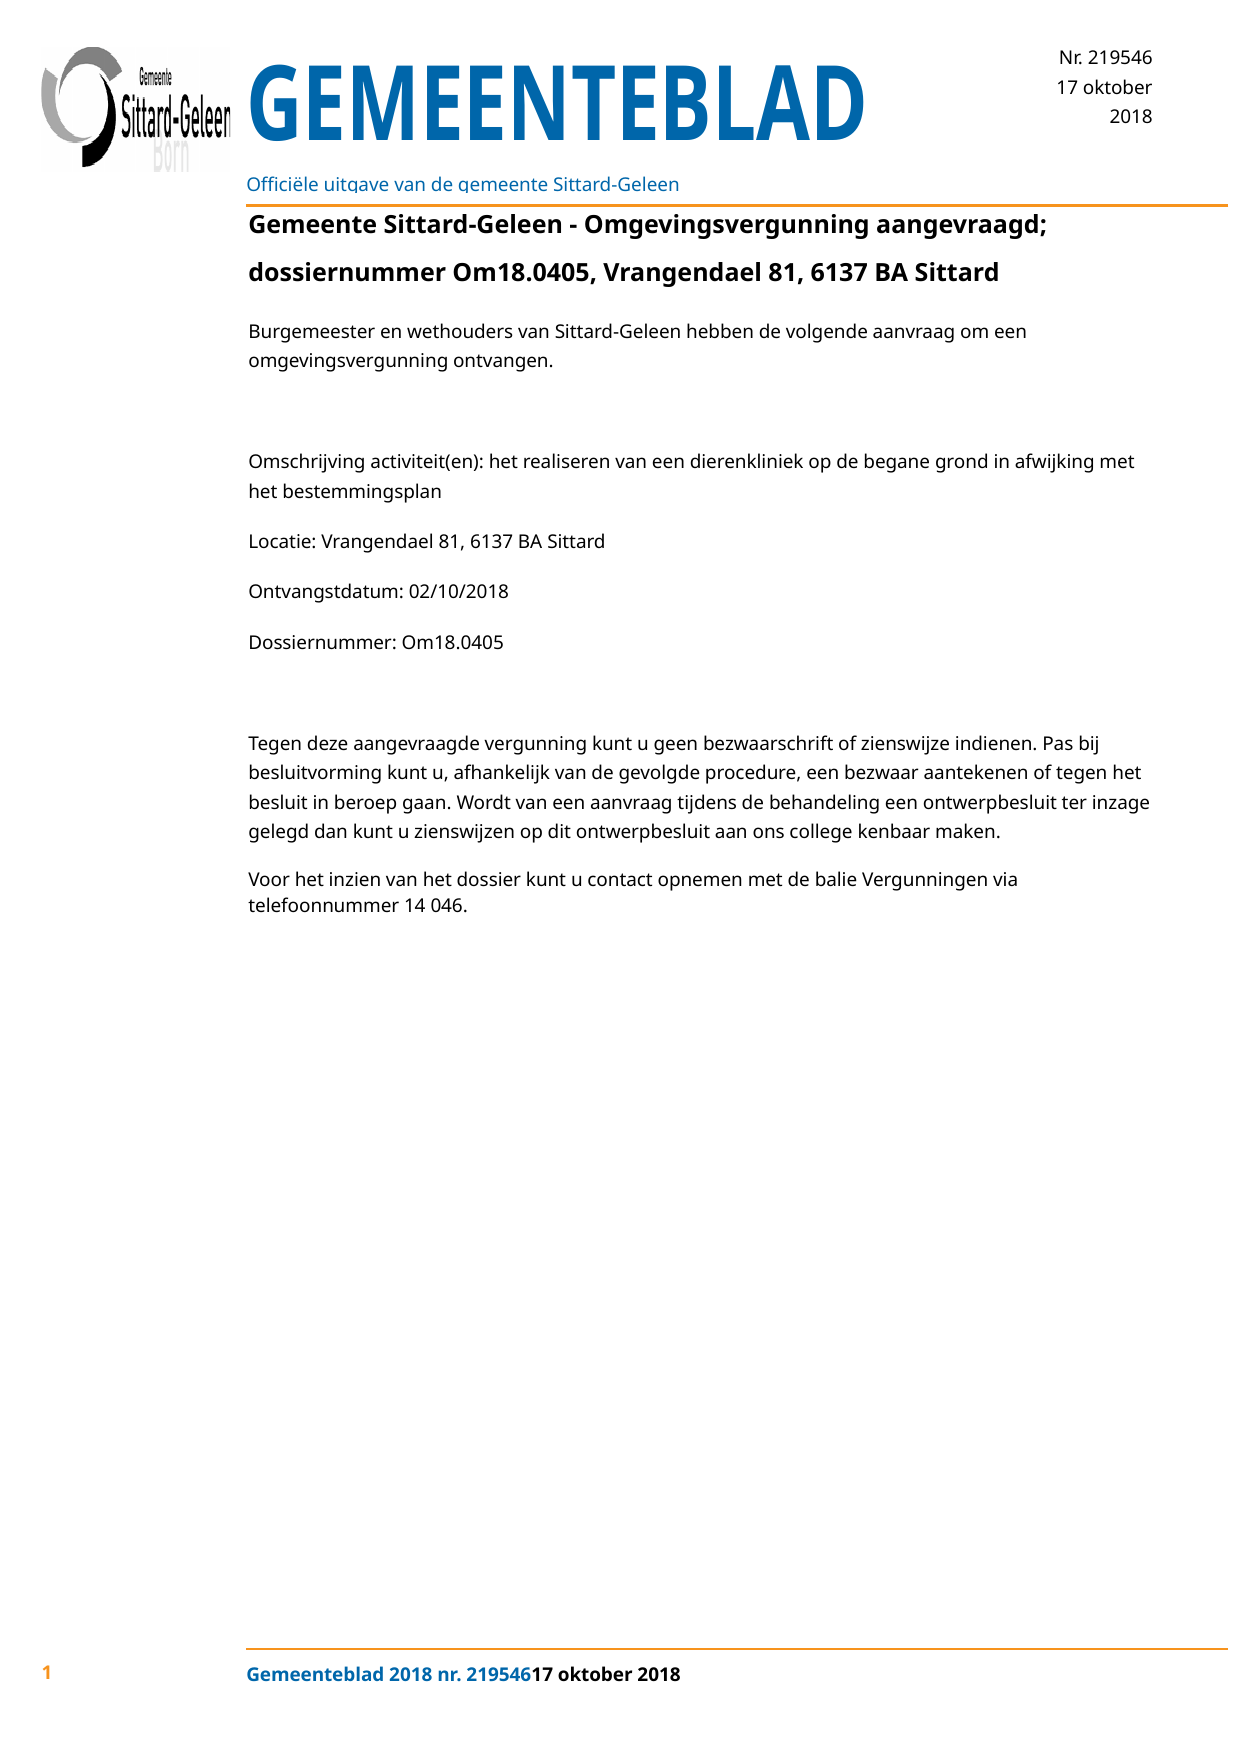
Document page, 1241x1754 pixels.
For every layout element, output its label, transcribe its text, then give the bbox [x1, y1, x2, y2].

text Tegen deze aangevraagde vergunning kunt u geen bezwaarschrift of zienswijze indienen. Pas bij besluitvorming kunt u, afhankelijk van de gevolgde procedure, een bezwaar aantekenen of tegen het besluit in beroep gaan. Wordt van een aanvraag tijdens de behandeling een ontwerpbesluit ter inzage gelegd dan kunt u zienswijzen op dit ontwerpbesluit aan ons college kenbaar maken. [248, 730, 1152, 844]
text Ontvangstdatum: 02/10/2018 [248, 579, 1152, 604]
picture [41, 47, 231, 172]
text Voor het inzien van het dossier kunt u contact opnemen met de balie Vergunningen via telefoonnummer 14 046. [248, 867, 1152, 918]
text Gemeente Sittard-Geleen - Omgevingsvergunning aangevraagd; dossiernummer Om18.0405, Vrangendael 81, 6137 BA Sittard [248, 207, 1152, 288]
text Locatie: Vrangendael 81, 6137 BA Sittard [248, 528, 1152, 554]
text Burgemeester en wethouders van Sittard-Geleen hebben de volgende aanvraag om een omgevingsvergunning ontvangen. [248, 318, 1152, 373]
text Omschrijving activiteit(en): het realiseren van een dierenkliniek op de begane grond in afwijking met het bestemmingsplan [248, 448, 1152, 504]
text Dossiernummer: Om18.0405 [248, 629, 1152, 655]
